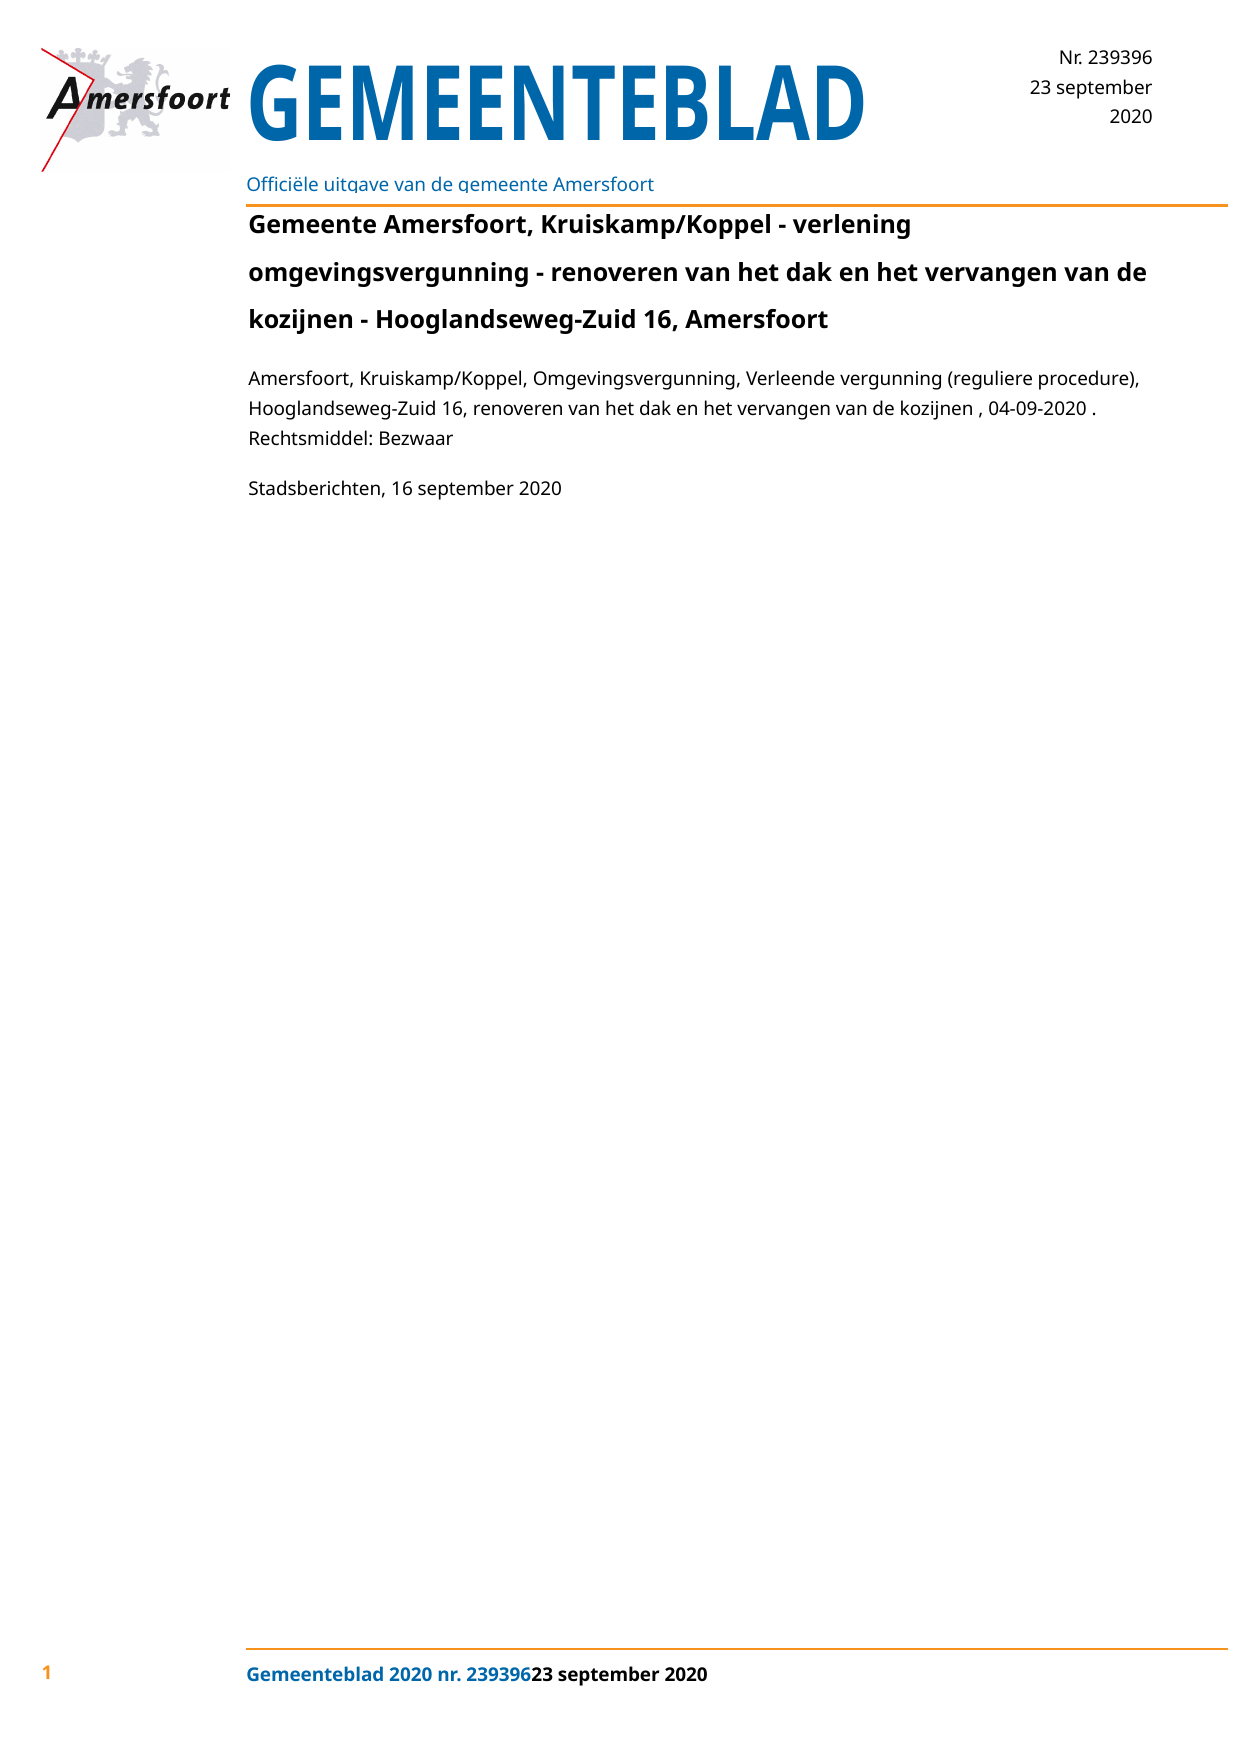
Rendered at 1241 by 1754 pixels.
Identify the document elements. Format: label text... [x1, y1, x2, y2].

text Gemeente Amersfoort, Kruiskamp/Koppel - verlening omgevingsvergunning - renoveren van het dak en het vervangen van de kozijnen - Hooglandseweg-Zuid 16, Amersfoort [248, 207, 1152, 336]
text Amersfoort, Kruiskamp/Koppel, Omgevingsvergunning, Verleende vergunning (reguliere procedure), Hooglandseweg-Zuid 16, renoveren van het dak en het vervangen van de kozijnen , 04-09-2020 . Rechtsmiddel: Bezwaar [248, 366, 1152, 450]
picture [41, 47, 231, 172]
text Stadsberichten, 16 september 2020 [248, 475, 1152, 501]
